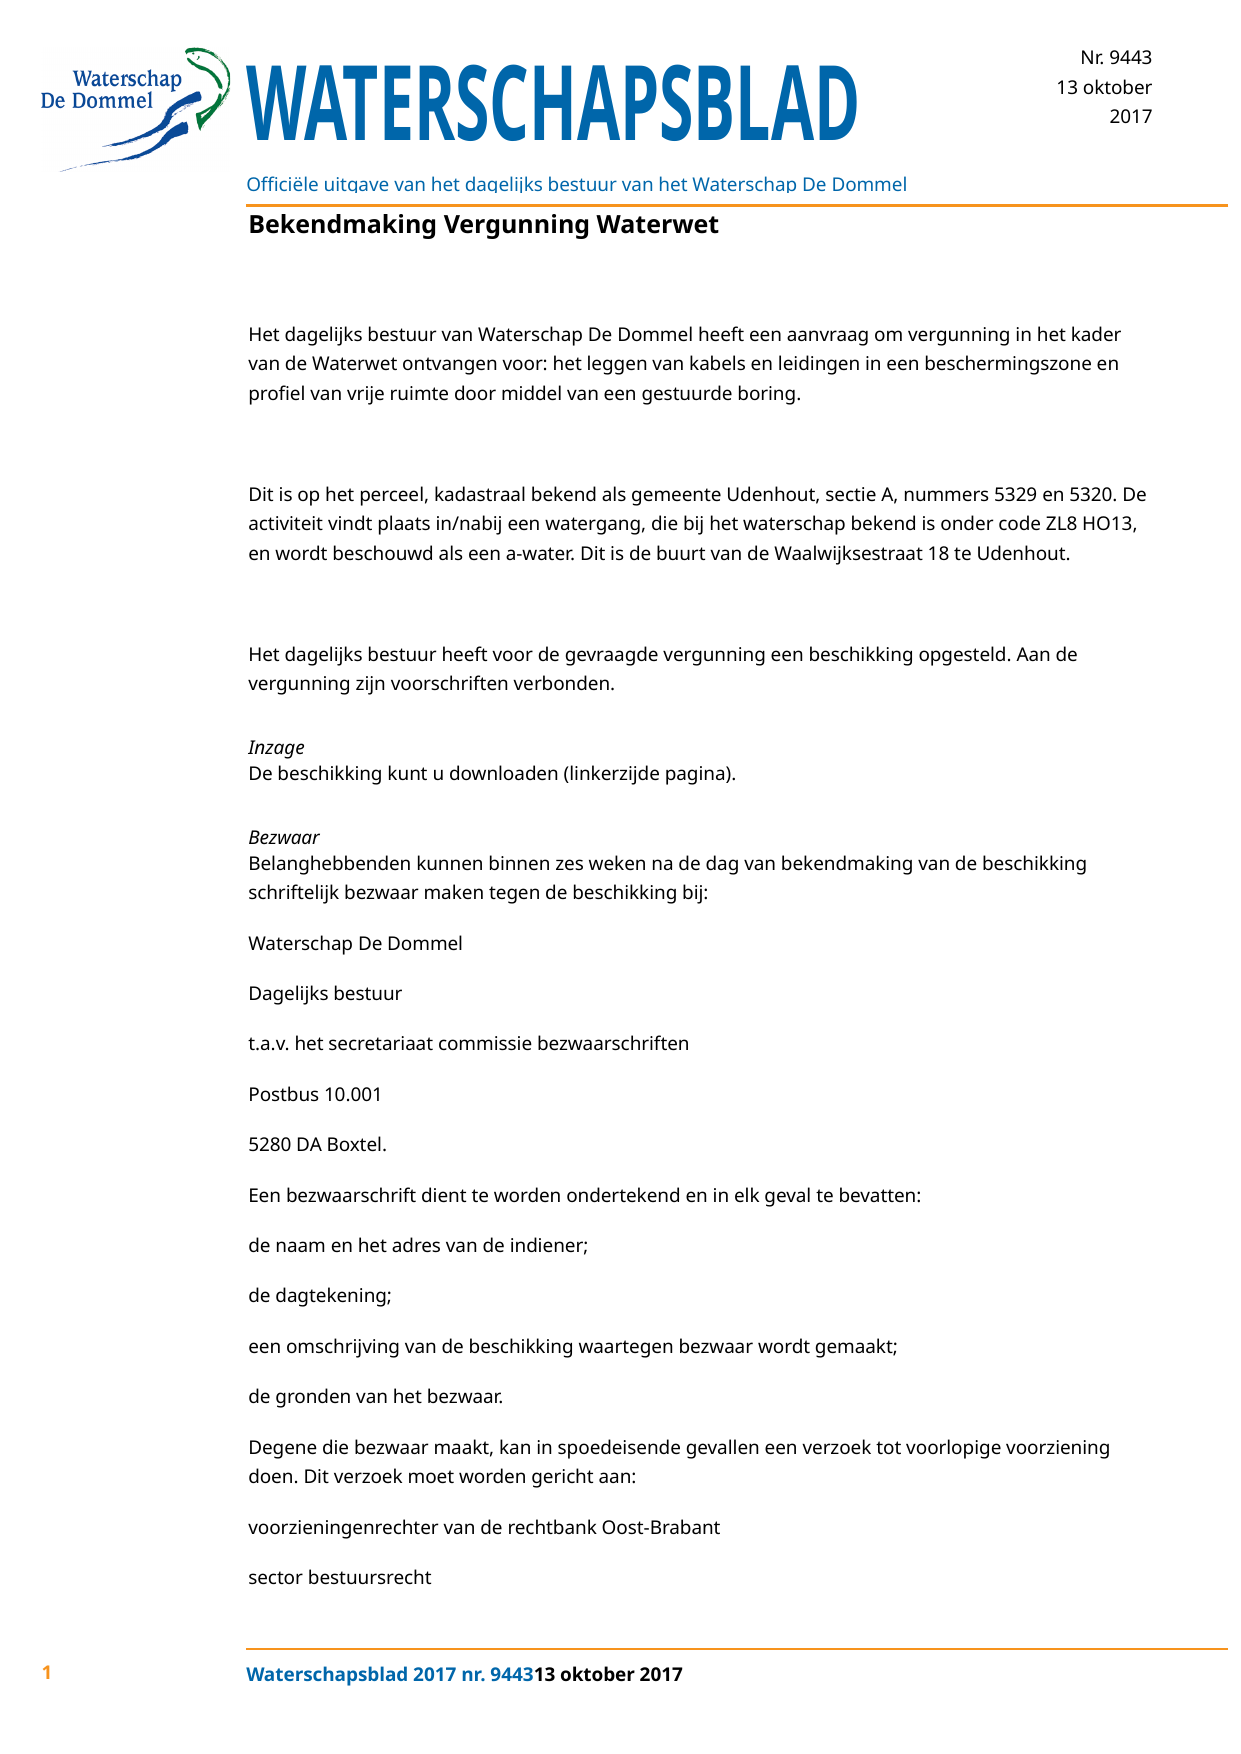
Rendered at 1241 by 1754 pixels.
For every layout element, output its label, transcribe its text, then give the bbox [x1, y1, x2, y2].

text De beschikking kunt u downloaden (linkerzijde pagina). [248, 760, 1152, 786]
text Het dagelijks bestuur van Waterschap De Dommel heeft een aanvraag om vergunning in het kader van de Waterwet ontvangen voor: het leggen van kabels en leidingen in een beschermingszone en profiel van vrije ruimte door middel van een gestuurde boring. [248, 321, 1152, 406]
text Degene die bezwaar maakt, kan in spoedeisende gevallen een verzoek tot voorlopige voorziening doen. Dit verzoek moet worden gericht aan: [248, 1434, 1152, 1489]
text Het dagelijks bestuur heeft voor de gevraagde vergunning een beschikking opgesteld. Aan de vergunning zijn voorschriften verbonden. [248, 641, 1152, 696]
text sector bestuursrecht [248, 1564, 1152, 1590]
text de naam en het adres van de indiener; [248, 1232, 1152, 1258]
text de gronden van het bezwaar. [248, 1383, 1152, 1409]
text 5280 DA Boxtel. [248, 1131, 1152, 1157]
text Dagelijks bestuur [248, 980, 1152, 1006]
text Bezwaar [248, 824, 1152, 850]
text Postbus 10.001 [248, 1081, 1152, 1107]
text Inzage [248, 734, 1152, 760]
picture [41, 47, 231, 172]
text t.a.v. het secretariaat commissie bezwaarschriften [248, 1031, 1152, 1056]
text Belanghebbenden kunnen binnen zes weken na de dag van bekendmaking van de beschikking schriftelijk bezwaar maken tegen de beschikking bij: [248, 850, 1152, 905]
text Een bezwaarschrift dient te worden ondertekend en in elk geval te bevatten: [248, 1182, 1152, 1207]
text Waterschap De Dommel [248, 930, 1152, 955]
text Dit is op het perceel, kadastraal bekend als gemeente Udenhout, sectie A, nummers 5329 en 5320. De activiteit vindt plaats in/nabij een watergang, die bij het waterschap bekend is onder code ZL8 HO13, en wordt beschouwd als een a-water. Dit is de buurt van de Waalwijksestraat 18 te Udenhout. [248, 481, 1152, 566]
text voorzieningenrechter van de rechtbank Oost-Brabant [248, 1514, 1152, 1539]
text Bekendmaking Vergunning Waterwet [248, 207, 1152, 241]
text de dagtekening; [248, 1283, 1152, 1308]
text een omschrijving van de beschikking waartegen bezwaar wordt gemaakt; [248, 1333, 1152, 1359]
